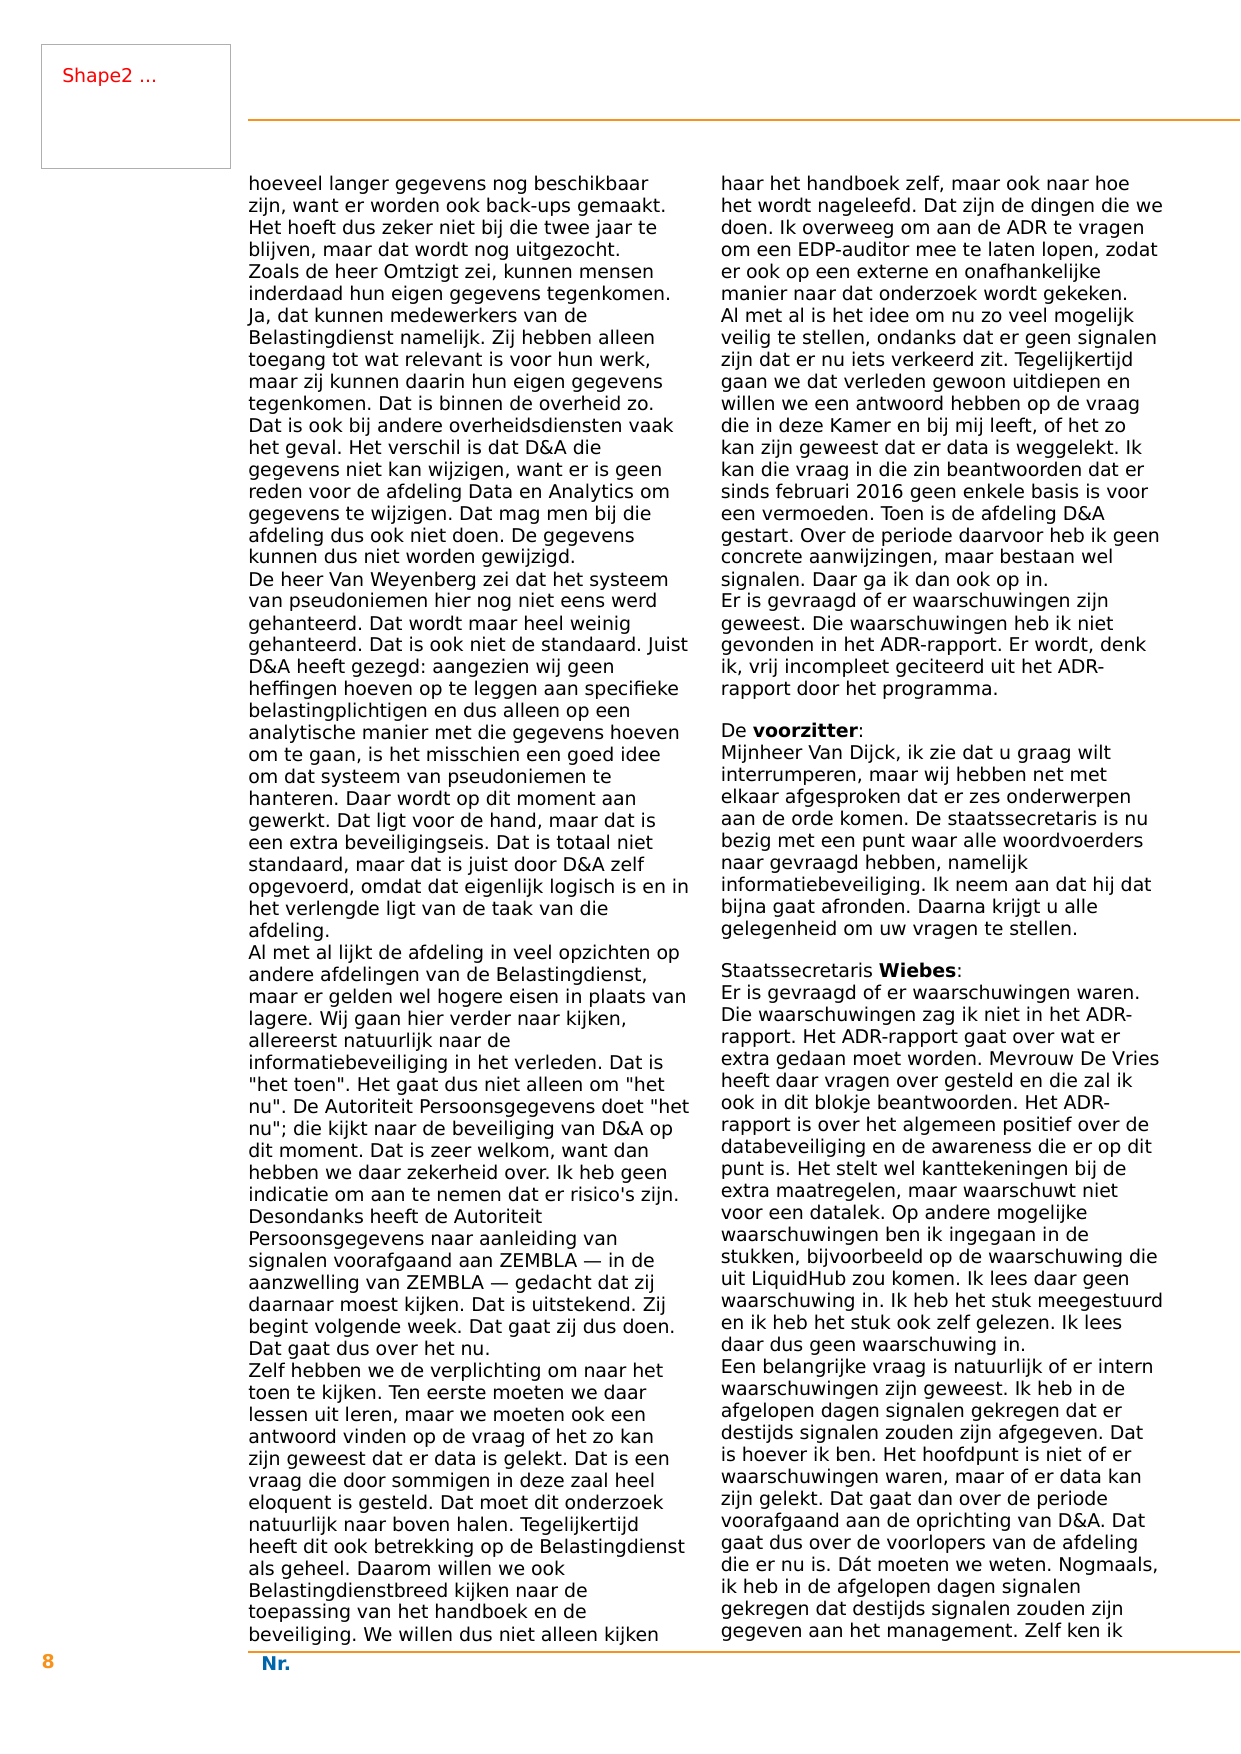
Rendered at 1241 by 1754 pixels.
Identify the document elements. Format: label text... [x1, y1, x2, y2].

text De heer Van Weyenberg zei dat het systeem van pseudoniemen hier nog niet eens werd gehanteerd. Dat wordt maar heel weinig gehanteerd. Dat is ook niet de standaard. Juist D&A heeft gezegd: aangezien wij geen heffingen hoeven op te leggen aan specifieke belastingplichtigen en dus alleen op een analytische manier met die gegevens hoeven om te gaan, is het misschien een goed idee om dat systeem van pseudoniemen te hanteren. Daar wordt op dit moment aan gewerkt. Dat ligt voor de hand, maar dat is een extra beveiligingseis. Dat is totaal niet standaard, maar dat is juist door D&A zelf opgevoerd, omdat dat eigenlijk logisch is en in het verlengde ligt van de taak van die afdeling. [248, 568, 691, 942]
text Zelf hebben we de verplichting om naar het toen te kijken. Ten eerste moeten we daar lessen uit leren, maar we moeten ook een antwoord vinden op de vraag of het zo kan zijn geweest dat er data is gelekt. Dat is een vraag die door sommigen in deze zaal heel eloquent is gesteld. Dat moet dit onderzoek natuurlijk naar boven halen. Tegelijkertijd heeft dit ook betrekking op de Belastingdienst als geheel. Daarom willen we ook Belastingdienstbreed kijken naar de toepassing van het handboek en de beveiliging. We willen dus niet alleen kijken [248, 1360, 691, 1645]
text De voorzitter: [721, 720, 1163, 742]
text Er is gevraagd of er waarschuwingen zijn geweest. Die waarschuwingen heb ik niet gevonden in het ADR-rapport. Er wordt, denk ik, vrij incompleet geciteerd uit het ADR-rapport door het programma. [721, 590, 1163, 700]
text haar het handboek zelf, maar ook naar hoe het wordt nageleefd. Dat zijn de dingen die we doen. Ik overweeg om aan de ADR te vragen om een EDP-auditor mee te laten lopen, zodat er ook op een externe en onafhankelijke manier naar dat onderzoek wordt gekeken. [721, 173, 1163, 305]
text Al met al is het idee om nu zo veel mogelijk veilig te stellen, ondanks dat er geen signalen zijn dat er nu iets verkeerd zit. Tegelijkertijd gaan we dat verleden gewoon uitdiepen en willen we een antwoord hebben op de vraag die in deze Kamer en bij mij leeft, of het zo kan zijn geweest dat er data is weggelekt. Ik kan die vraag in die zin beantwoorden dat er sinds februari 2016 geen enkele basis is voor een vermoeden. Toen is de afdeling D&A gestart. Over de periode daarvoor heb ik geen concrete aanwijzingen, maar bestaan wel signalen. Daar ga ik dan ook op in. [721, 305, 1163, 590]
text Zoals de heer Omtzigt zei, kunnen mensen inderdaad hun eigen gegevens tegenkomen. Ja, dat kunnen medewerkers van de Belastingdienst namelijk. Zij hebben alleen toegang tot wat relevant is voor hun werk, maar zij kunnen daarin hun eigen gegevens tegenkomen. Dat is binnen de overheid zo. Dat is ook bij andere overheidsdiensten vaak het geval. Het verschil is dat D&A die gegevens niet kan wijzigen, want er is geen reden voor de afdeling Data en Analytics om gegevens te wijzigen. Dat mag men bij die afdeling dus ook niet doen. De gegevens kunnen dus niet worden gewijzigd. [248, 261, 691, 568]
text Er is gevraagd of er waarschuwingen waren. Die waarschuwingen zag ik niet in het ADR-rapport. Het ADR-rapport gaat over wat er extra gedaan moet worden. Mevrouw De Vries heeft daar vragen over gesteld en die zal ik ook in dit blokje beantwoorden. Het ADR-rapport is over het algemeen positief over de databeveiliging en de awareness die er op dit punt is. Het stelt wel kanttekeningen bij de extra maatregelen, maar waarschuwt niet voor een datalek. Op andere mogelijke waarschuwingen ben ik ingegaan in de stukken, bijvoorbeeld op de waarschuwing die uit LiquidHub zou komen. Ik lees daar geen waarschuwing in. Ik heb het stuk meegestuurd en ik heb het stuk ook zelf gelezen. Ik lees daar dus geen waarschuwing in. [721, 982, 1163, 1356]
text Staatssecretaris Wiebes: [721, 960, 1163, 982]
text Een belangrijke vraag is natuurlijk of er intern waarschuwingen zijn geweest. Ik heb in de afgelopen dagen signalen gekregen dat er destijds signalen zouden zijn afgegeven. Dat is hoever ik ben. Het hoofdpunt is niet of er waarschuwingen waren, maar of er data kan zijn gelekt. Dat gaat dan over de periode voorafgaand aan de oprichting van D&A. Dat gaat dus over de voorlopers van de afdeling die er nu is. Dát moeten we weten. Nogmaals, ik heb in de afgelopen dagen signalen gekregen dat destijds signalen zouden zijn gegeven aan het management. Zelf ken ik [721, 1356, 1163, 1641]
text Mijnheer Van Dijck, ik zie dat u graag wilt interrumperen, maar wij hebben net met elkaar afgesproken dat er zes onderwerpen aan de orde komen. De staatssecretaris is nu bezig met een punt waar alle woordvoerders naar gevraagd hebben, namelijk informatiebeveiliging. Ik neem aan dat hij dat bijna gaat afronden. Daarna krijgt u alle gelegenheid om uw vragen te stellen. [721, 742, 1163, 940]
text Al met al lijkt de afdeling in veel opzichten op andere afdelingen van de Belastingdienst, maar er gelden wel hogere eisen in plaats van lagere. Wij gaan hier verder naar kijken, allereerst natuurlijk naar de informatiebeveiliging in het verleden. Dat is "het toen". Het gaat dus niet alleen om "het nu". De Autoriteit Persoonsgegevens doet "het nu"; die kijkt naar de beveiliging van D&A op dit moment. Dat is zeer welkom, want dan hebben we daar zekerheid over. Ik heb geen indicatie om aan te nemen dat er risico's zijn. Desondanks heeft de Autoriteit Persoonsgegevens naar aanleiding van signalen voorafgaand aan ZEMBLA — in de aanzwelling van ZEMBLA — gedacht dat zij daarnaar moest kijken. Dat is uitstekend. Zij begint volgende week. Dat gaat zij dus doen. Dat gaat dus over het nu. [248, 942, 691, 1360]
text hoeveel langer gegevens nog beschikbaar zijn, want er worden ook back-ups gemaakt. Het hoeft dus zeker niet bij die twee jaar te blijven, maar dat wordt nog uitgezocht. [248, 173, 691, 261]
